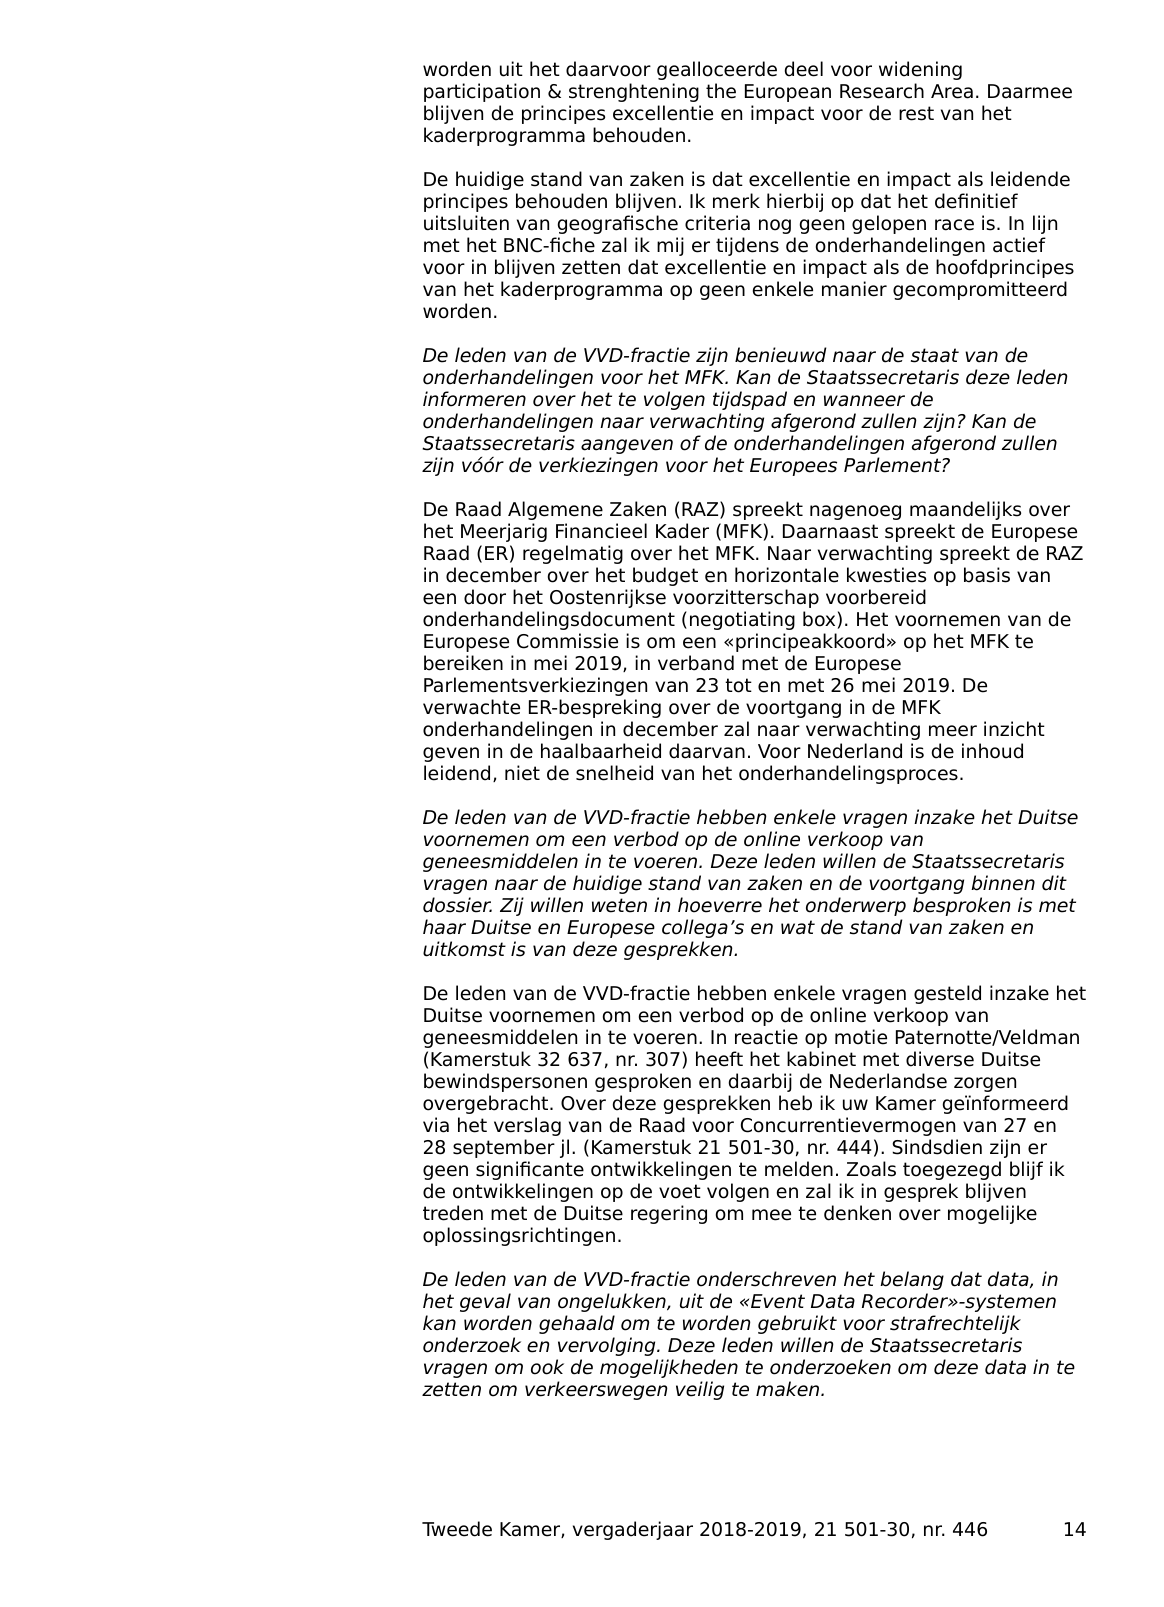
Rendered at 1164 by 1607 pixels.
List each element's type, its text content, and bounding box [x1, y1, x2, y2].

text De leden van de VVD-fractie hebben enkele vragen gesteld inzake het Duitse voornemen om een verbod op de online verkoop van geneesmiddelen in te voeren. In reactie op motie Paternotte/Veldman (Kamerstuk 32 637, nr. 307) heeft het kabinet met diverse Duitse bewindspersonen gesproken en daarbij de Nederlandse zorgen overgebracht. Over deze gesprekken heb ik uw Kamer geïnformeerd via het verslag van de Raad voor Concurrentievermogen van 27 en 28 september jl. (Kamerstuk 21 501-30, nr. 444). Sindsdien zijn er geen significante ontwikkelingen te melden. Zoals toegezegd blijf ik de ontwikkelingen op de voet volgen en zal ik in gesprek blijven treden met de Duitse regering om mee te denken over mogelijke oplossingsrichtingen. [422, 983, 1087, 1247]
text De leden van de VVD-fractie onderschreven het belang dat data, in het geval van ongelukken, uit de «Event Data Recorder»-systemen kan worden gehaald om te worden gebruikt voor strafrechtelijk onderzoek en vervolging. Deze leden willen de Staatssecretaris vragen om ook de mogelijkheden te onderzoeken om deze data in te zetten om verkeerswegen veilig te maken. [422, 1269, 1087, 1401]
text De huidige stand van zaken is dat excellentie en impact als leidende principes behouden blijven. Ik merk hierbij op dat het definitief uitsluiten van geografische criteria nog geen gelopen race is. In lijn met het BNC-fiche zal ik mij er tijdens de onderhandelingen actief voor in blijven zetten dat excellentie en impact als de hoofdprincipes van het kaderprogramma op geen enkele manier gecompromitteerd worden. [422, 169, 1087, 323]
text De Raad Algemene Zaken (RAZ) spreekt nagenoeg maandelijks over het Meerjarig Financieel Kader (MFK). Daarnaast spreekt de Europese Raad (ER) regelmatig over het MFK. Naar verwachting spreekt de RAZ in december over het budget en horizontale kwesties op basis van een door het Oostenrijkse voorzitterschap voorbereid onderhandelingsdocument (negotiating box). Het voornemen van de Europese Commissie is om een «principeakkoord» op het MFK te bereiken in mei 2019, in verband met de Europese Parlementsverkiezingen van 23 tot en met 26 mei 2019. De verwachte ER-bespreking over de voortgang in de MFK onderhandelingen in december zal naar verwachting meer inzicht geven in de haalbaarheid daarvan. Voor Nederland is de inhoud leidend, niet de snelheid van het onderhandelingsproces. [422, 499, 1087, 785]
text De leden van de VVD-fractie zijn benieuwd naar de staat van de onderhandelingen voor het MFK. Kan de Staatssecretaris deze leden informeren over het te volgen tijdspad en wanneer de onderhandelingen naar verwachting afgerond zullen zijn? Kan de Staatssecretaris aangeven of de onderhandelingen afgerond zullen zijn vóór de verkiezingen voor het Europees Parlement? [422, 345, 1087, 477]
text De leden van de VVD-fractie hebben enkele vragen inzake het Duitse voornemen om een verbod op de online verkoop van geneesmiddelen in te voeren. Deze leden willen de Staatssecretaris vragen naar de huidige stand van zaken en de voortgang binnen dit dossier. Zij willen weten in hoeverre het onderwerp besproken is met haar Duitse en Europese collega’s en wat de stand van zaken en uitkomst is van deze gesprekken. [422, 807, 1087, 961]
text worden uit het daarvoor gealloceerde deel voor widening participation & strenghtening the European Research Area. Daarmee blijven de principes excellentie en impact voor de rest van het kaderprogramma behouden. [422, 59, 1087, 147]
